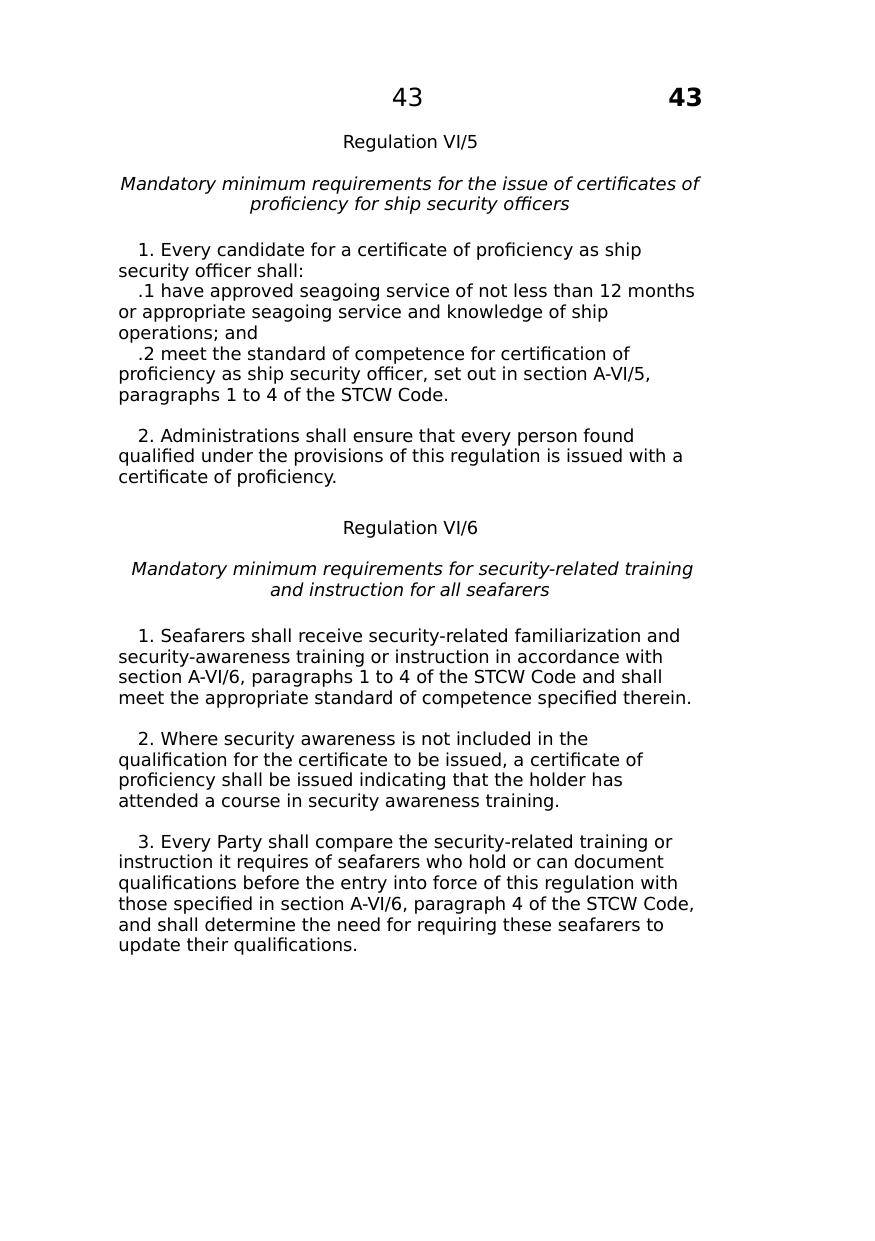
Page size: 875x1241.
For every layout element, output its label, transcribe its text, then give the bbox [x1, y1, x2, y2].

subtitle Regulation VI/5 Mandatory minimum requirements for the issue of certificates of proficiency for ship security officers [118, 132, 703, 215]
subtitle Regulation VI/6 Mandatory minimum requirements for security-related training and instruction for all seafarers [118, 518, 703, 601]
text 2. Where security awareness is not included in the qualification for the certificate to be issued, a certificate of proficiency shall be issued indicating that the holder has attended a course in security awareness training. [118, 729, 703, 812]
text .1 have approved seagoing service of not less than 12 months or appropriate seagoing service and knowledge of ship operations; and [118, 281, 703, 343]
text 1. Seafarers shall receive security-related familiarization and security-awareness training or instruction in accordance with section A-VI/6, paragraphs 1 to 4 of the STCW Code and shall meet the appropriate standard of competence specified therein. [118, 626, 703, 709]
text .2 meet the standard of competence for certification of proficiency as ship security officer, set out in section A-VI/5, paragraphs 1 to 4 of the STCW Code. [118, 343, 703, 406]
text 1. Every candidate for a certificate of proficiency as ship security officer shall: [118, 240, 703, 281]
text 3. Every Party shall compare the security-related training or instruction it requires of seafarers who hold or can document qualifications before the entry into force of this regulation with those specified in section A-VI/6, paragraph 4 of the STCW Code, and shall determine the need for requiring these seafarers to update their qualifications. [118, 832, 703, 956]
text 2. Administrations shall ensure that every person found qualified under the provisions of this regulation is issued with a certificate of proficiency. [118, 426, 703, 488]
